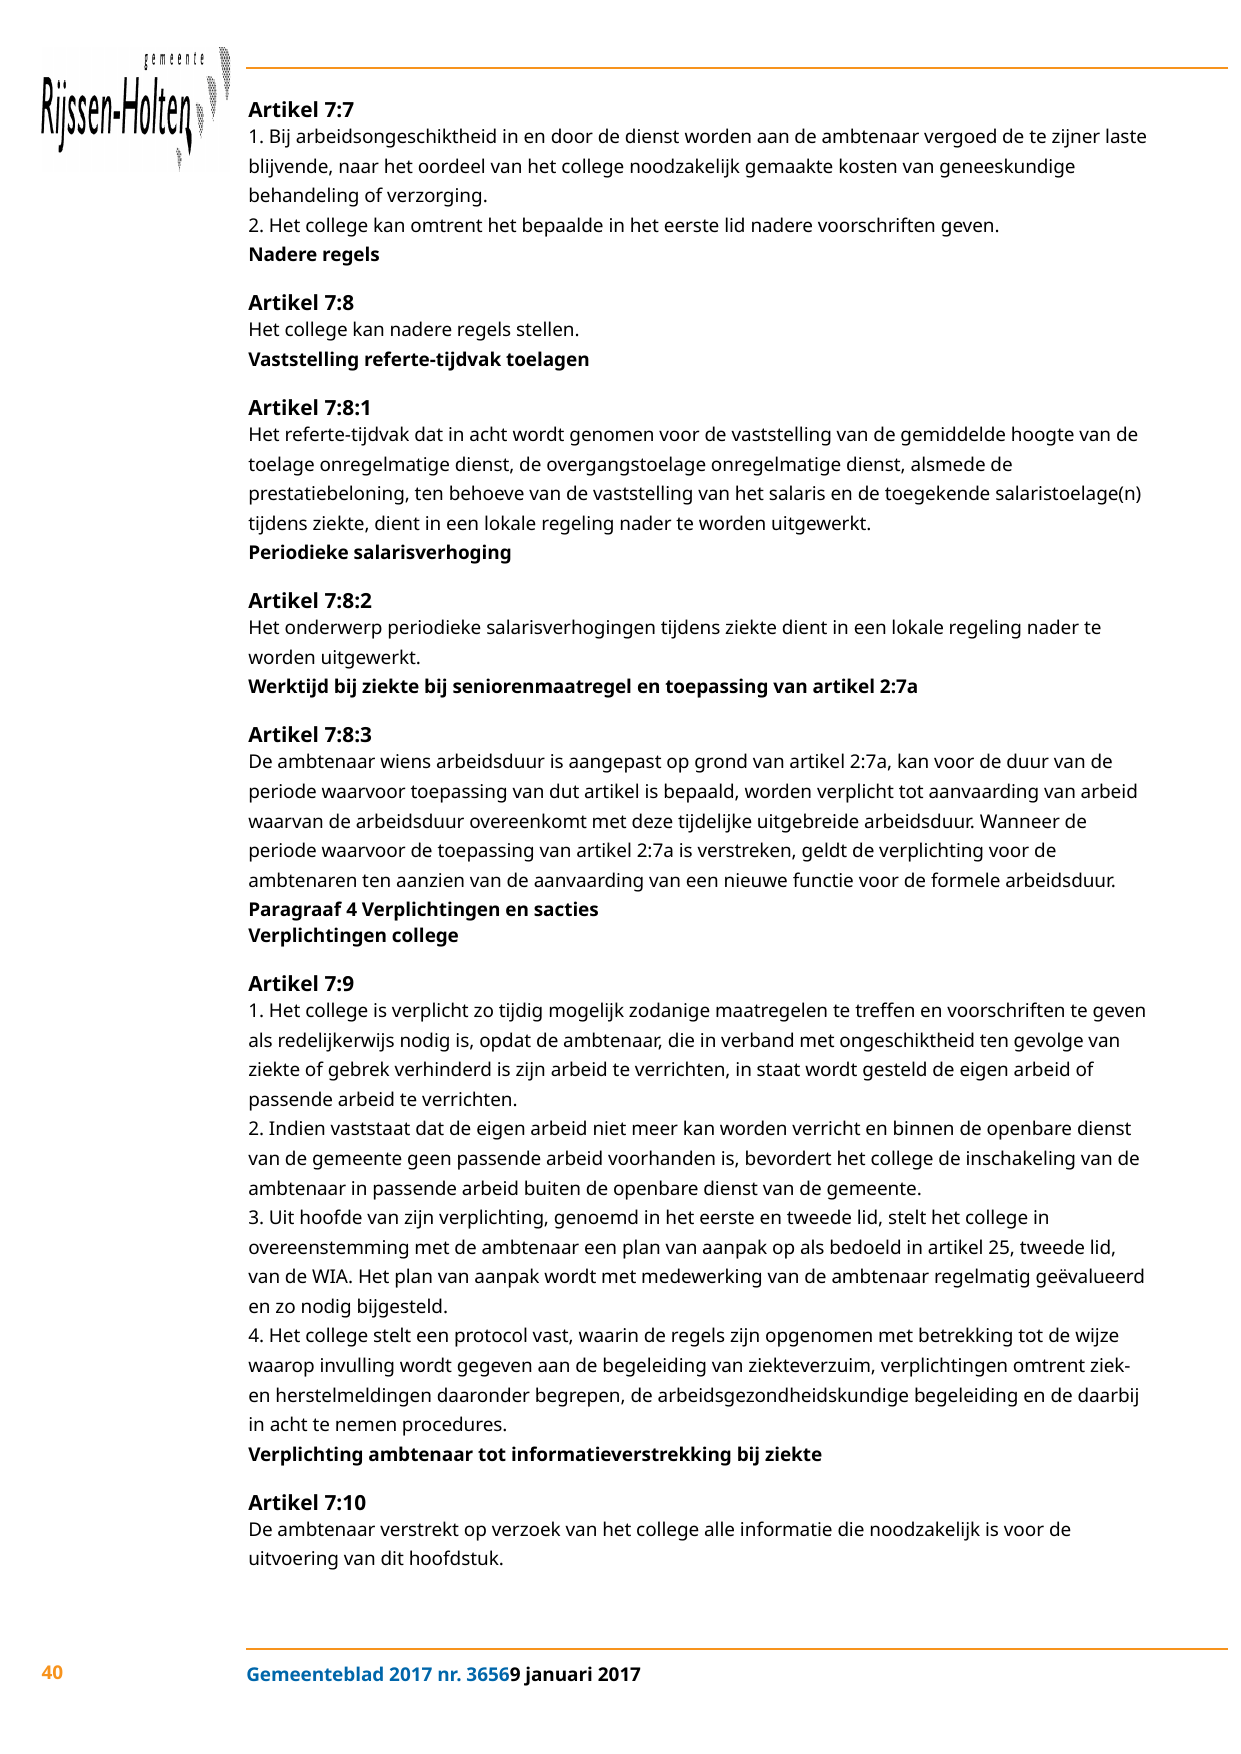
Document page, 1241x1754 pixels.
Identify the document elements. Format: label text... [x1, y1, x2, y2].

text De ambtenaar verstrekt op verzoek van het college alle informatie die noodzakelijk is voor de uitvoering van dit hoofdstuk. [248, 1516, 1152, 1571]
text Artikel 7:10 [248, 1488, 1152, 1516]
text Verplichtingen college [248, 922, 1152, 948]
text Artikel 7:8:2 [248, 586, 1152, 614]
text Het referte-tijdvak dat in acht wordt genomen voor de vaststelling van de gemiddelde hoogte van de toelage onregelmatige dienst, de overgangstoelage onregelmatige dienst, alsmede de prestatiebeloning, ten behoeve van de vaststelling van het salaris en de toegekende salaristoelage(n) tijdens ziekte, dient in een lokale regeling nader te worden uitgewerkt. [248, 421, 1152, 536]
text 1. Het college is verplicht zo tijdig mogelijk zodanige maatregelen te treffen en voorschriften te geven als redelijkerwijs nodig is, opdat de ambtenaar, die in verband met ongeschiktheid ten gevolge van ziekte of gebrek verhinderd is zijn arbeid te verrichten, in staat wordt gesteld de eigen arbeid of passende arbeid te verrichten. [248, 997, 1152, 1112]
text Artikel 7:8:3 [248, 720, 1152, 749]
text Nadere regels [248, 242, 1152, 267]
text Artikel 7:7 [248, 95, 1152, 123]
text Periodieke salarisverhoging [248, 539, 1152, 565]
text Vaststelling referte-tijdvak toelagen [248, 346, 1152, 372]
text Het onderwerp periodieke salarisverhogingen tijdens ziekte dient in een lokale regeling nader te worden uitgewerkt. [248, 614, 1152, 670]
text Het college kan nadere regels stellen. [248, 317, 1152, 342]
text 4. Het college stelt een protocol vast, waarin de regels zijn opgenomen met betrekking tot de wijze waarop invulling wordt gegeven aan de begeleiding van ziekteverzuim, verplichtingen omtrent ziek- en herstelmeldingen daaronder begrepen, de arbeidsgezondheidskundige begeleiding en de daarbij in acht te nemen procedures. [248, 1323, 1152, 1437]
text Artikel 7:8:1 [248, 393, 1152, 421]
text Verplichting ambtenaar tot informatieverstrekking bij ziekte [248, 1441, 1152, 1467]
text Paragraaf 4 Verplichtingen en sacties [248, 897, 1152, 922]
text Artikel 7:8 [248, 288, 1152, 317]
picture [41, 47, 231, 172]
text 2. Indien vaststaat dat de eigen arbeid niet meer kan worden verricht en binnen de openbare dienst van de gemeente geen passende arbeid voorhanden is, bevordert het college de inschakeling van de ambtenaar in passende arbeid buiten de openbare dienst van de gemeente. [248, 1116, 1152, 1201]
text 3. Uit hoofde van zijn verplichting, genoemd in het eerste en tweede lid, stelt het college in overeenstemming met de ambtenaar een plan van aanpak op als bedoeld in artikel 25, tweede lid, van de WIA. Het plan van aanpak wordt met medewerking van de ambtenaar regelmatig geëvalueerd en zo nodig bijgesteld. [248, 1204, 1152, 1319]
text De ambtenaar wiens arbeidsduur is aangepast op grond van artikel 2:7a, kan voor de duur van de periode waarvoor toepassing van dut artikel is bepaald, worden verplicht tot aanvaarding van arbeid waarvan de arbeidsduur overeenkomt met deze tijdelijke uitgebreide arbeidsduur. Wanneer de periode waarvoor de toepassing van artikel 2:7a is verstreken, geldt de verplichting voor de ambtenaren ten aanzien van de aanvaarding van een nieuwe functie voor de formele arbeidsduur. [248, 749, 1152, 893]
text 2. Het college kan omtrent het bepaalde in het eerste lid nadere voorschriften geven. [248, 212, 1152, 238]
text 1. Bij arbeidsongeschiktheid in en door de dienst worden aan de ambtenaar vergoed de te zijner laste blijvende, naar het oordeel van het college noodzakelijk gemaakte kosten van geneeskundige behandeling of verzorging. [248, 123, 1152, 208]
text Werktijd bij ziekte bij seniorenmaatregel en toepassing van artikel 2:7a [248, 674, 1152, 699]
text Artikel 7:9 [248, 969, 1152, 997]
